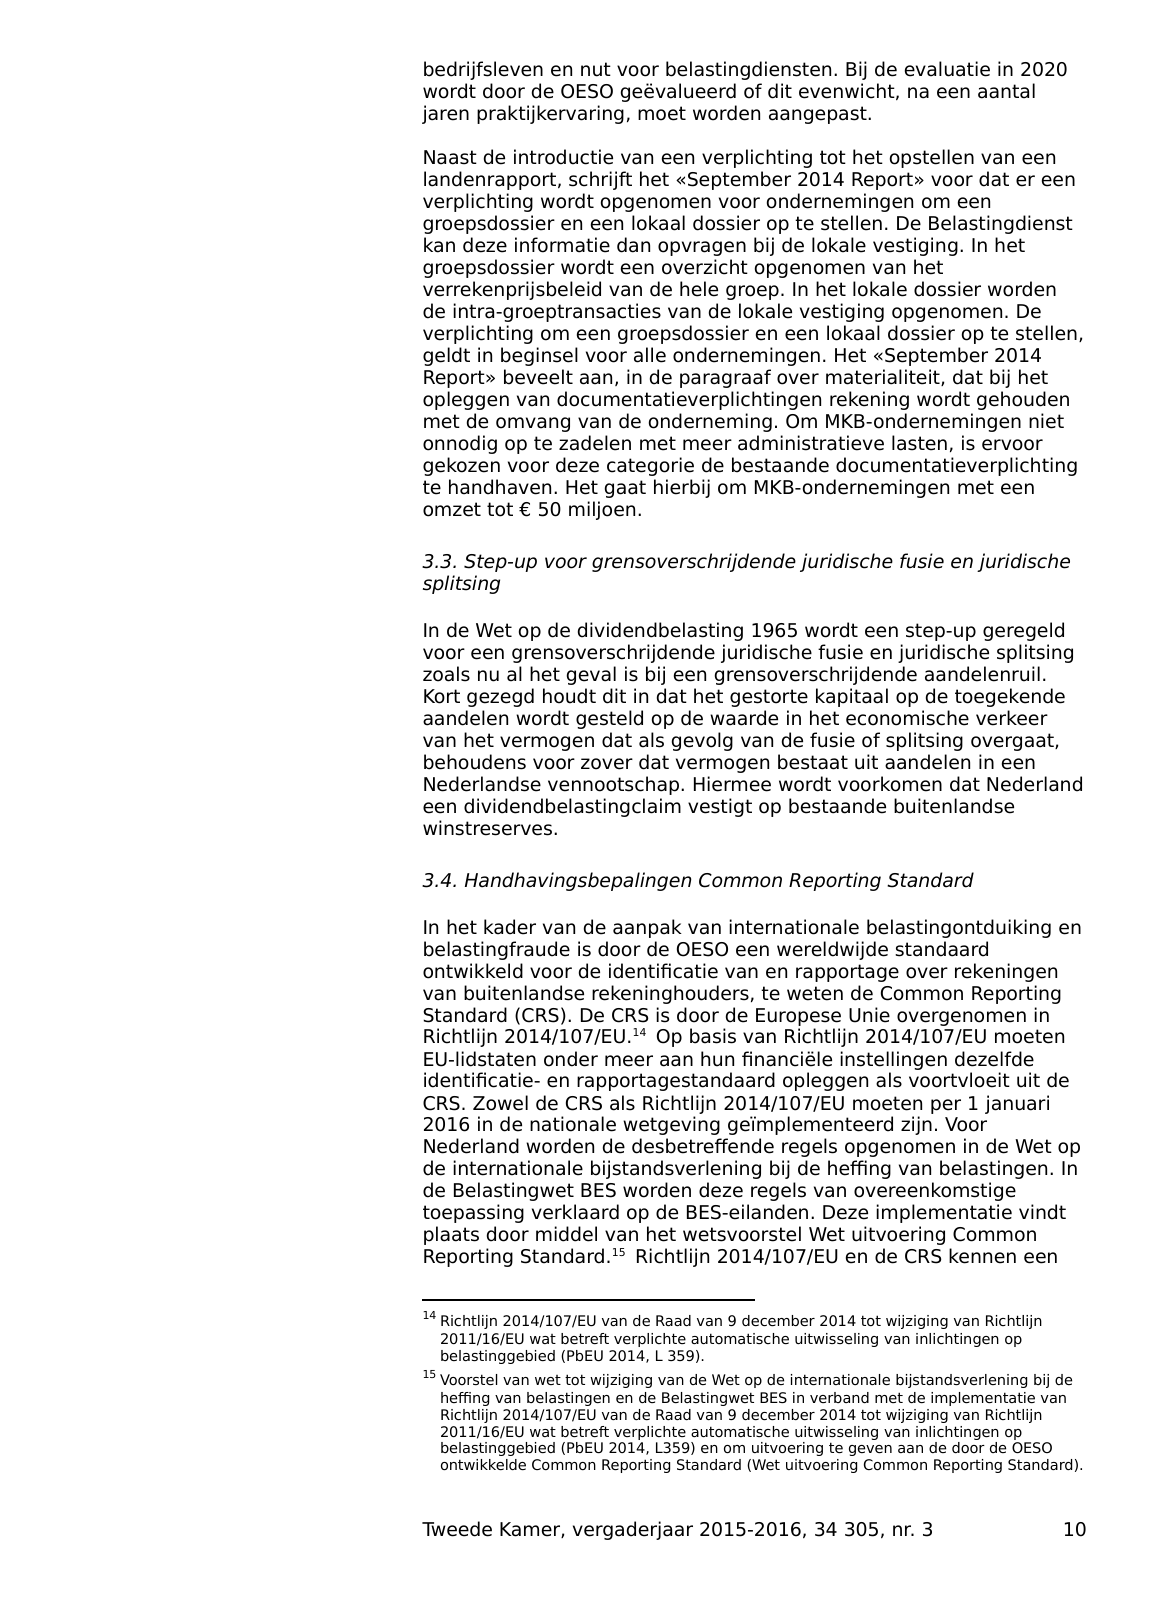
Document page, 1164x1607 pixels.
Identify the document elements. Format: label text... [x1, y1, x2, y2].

subtitle 3.4. Handhavingsbepalingen Common Reporting Standard [422, 869, 1087, 892]
subtitle 3.3. Step-up voor grensoverschrijdende juridische fusie en juridische splitsing [422, 551, 1087, 595]
text In de Wet op de dividendbelasting 1965 wordt een step-up geregeld voor een grensoverschrijdende juridische fusie en juridische splitsing zoals nu al het geval is bij een grensoverschrijdende aandelenruil. Kort gezegd houdt dit in dat het gestorte kapitaal op de toegekende aandelen wordt gesteld op de waarde in het economische verkeer van het vermogen dat als gevolg van de fusie of splitsing overgaat, behoudens voor zover dat vermogen bestaat uit aandelen in een Nederlandse vennootschap. Hiermee wordt voorkomen dat Nederland een dividendbelastingclaim vestigt op bestaande buitenlandse winstreserves. [422, 620, 1087, 839]
text Richtlijn 2014/107/EU van de Raad van 9 december 2014 tot wijziging van Richtlijn 2011/16/EU wat betreft verplichte automatische uitwisseling van inlichtingen op belastinggebied (PbEU 2014, L 359). [422, 1309, 1087, 1365]
text Naast de introductie van een verplichting tot het opstellen van een landenrapport, schrijft het «September 2014 Report» voor dat er een verplichting wordt opgenomen voor ondernemingen om een groepsdossier en een lokaal dossier op te stellen. De Belastingdienst kan deze informatie dan opvragen bij de lokale vestiging. In het groepsdossier wordt een overzicht opgenomen van het verrekenprijsbeleid van de hele groep. In het lokale dossier worden de intra-groeptransacties van de lokale vestiging opgenomen. De verplichting om een groepsdossier en een lokaal dossier op te stellen, geldt in beginsel voor alle ondernemingen. Het «September 2014 Report» beveelt aan, in de paragraaf over materialiteit, dat bij het opleggen van documentatieverplichtingen rekening wordt gehouden met de omvang van de onderneming. Om MKB-ondernemingen niet onnodig op te zadelen met meer administratieve lasten, is ervoor gekozen voor deze categorie de bestaande documentatieverplichting te handhaven. Het gaat hierbij om MKB-ondernemingen met een omzet tot € 50 miljoen. [422, 147, 1087, 521]
text bedrijfsleven en nut voor belastingdiensten. Bij de evaluatie in 2020 wordt door de OESO geëvalueerd of dit evenwicht, na een aantal jaren praktijkervaring, moet worden aangepast. [422, 59, 1087, 125]
text In het kader van de aanpak van internationale belastingontduiking en belastingfraude is door de OESO een wereldwijde standaard ontwikkeld voor de identificatie van en rapportage over rekeningen van buitenlandse rekeninghouders, te weten de Common Reporting Standard (CRS). De CRS is door de Europese Unie overgenomen in Richtlijn 2014/107/EU. Op basis van Richtlijn 2014/107/EU moeten EU-lidstaten onder meer aan hun financiële instellingen dezelfde identificatie- en rapportagestandaard opleggen als voortvloeit uit de CRS. Zowel de CRS als Richtlijn 2014/107/EU moeten per 1 januari 2016 in de nationale wetgeving geïmplementeerd zijn. Voor Nederland worden de desbetreffende regels opgenomen in de Wet op de internationale bijstandsverlening bij de heffing van belastingen. In de Belastingwet BES worden deze regels van overeenkomstige toepassing verklaard op de BES-eilanden. Deze implementatie vindt plaats door middel van het wetsvoorstel Wet uitvoering Common Reporting Standard. Richtlijn 2014/107/EU en de CRS kennen een [422, 917, 1087, 1268]
text Voorstel van wet tot wijziging van de Wet op de internationale bijstandsverlening bij de heffing van belastingen en de Belastingwet BES in verband met de implementatie van Richtlijn 2014/107/EU van de Raad van 9 december 2014 tot wijziging van Richtlijn 2011/16/EU wat betreft verplichte automatische uitwisseling van inlichtingen op belastinggebied (PbEU 2014, L359) en om uitvoering te geven aan de door de OESO ontwikkelde Common Reporting Standard (Wet uitvoering Common Reporting Standard). [422, 1368, 1087, 1474]
